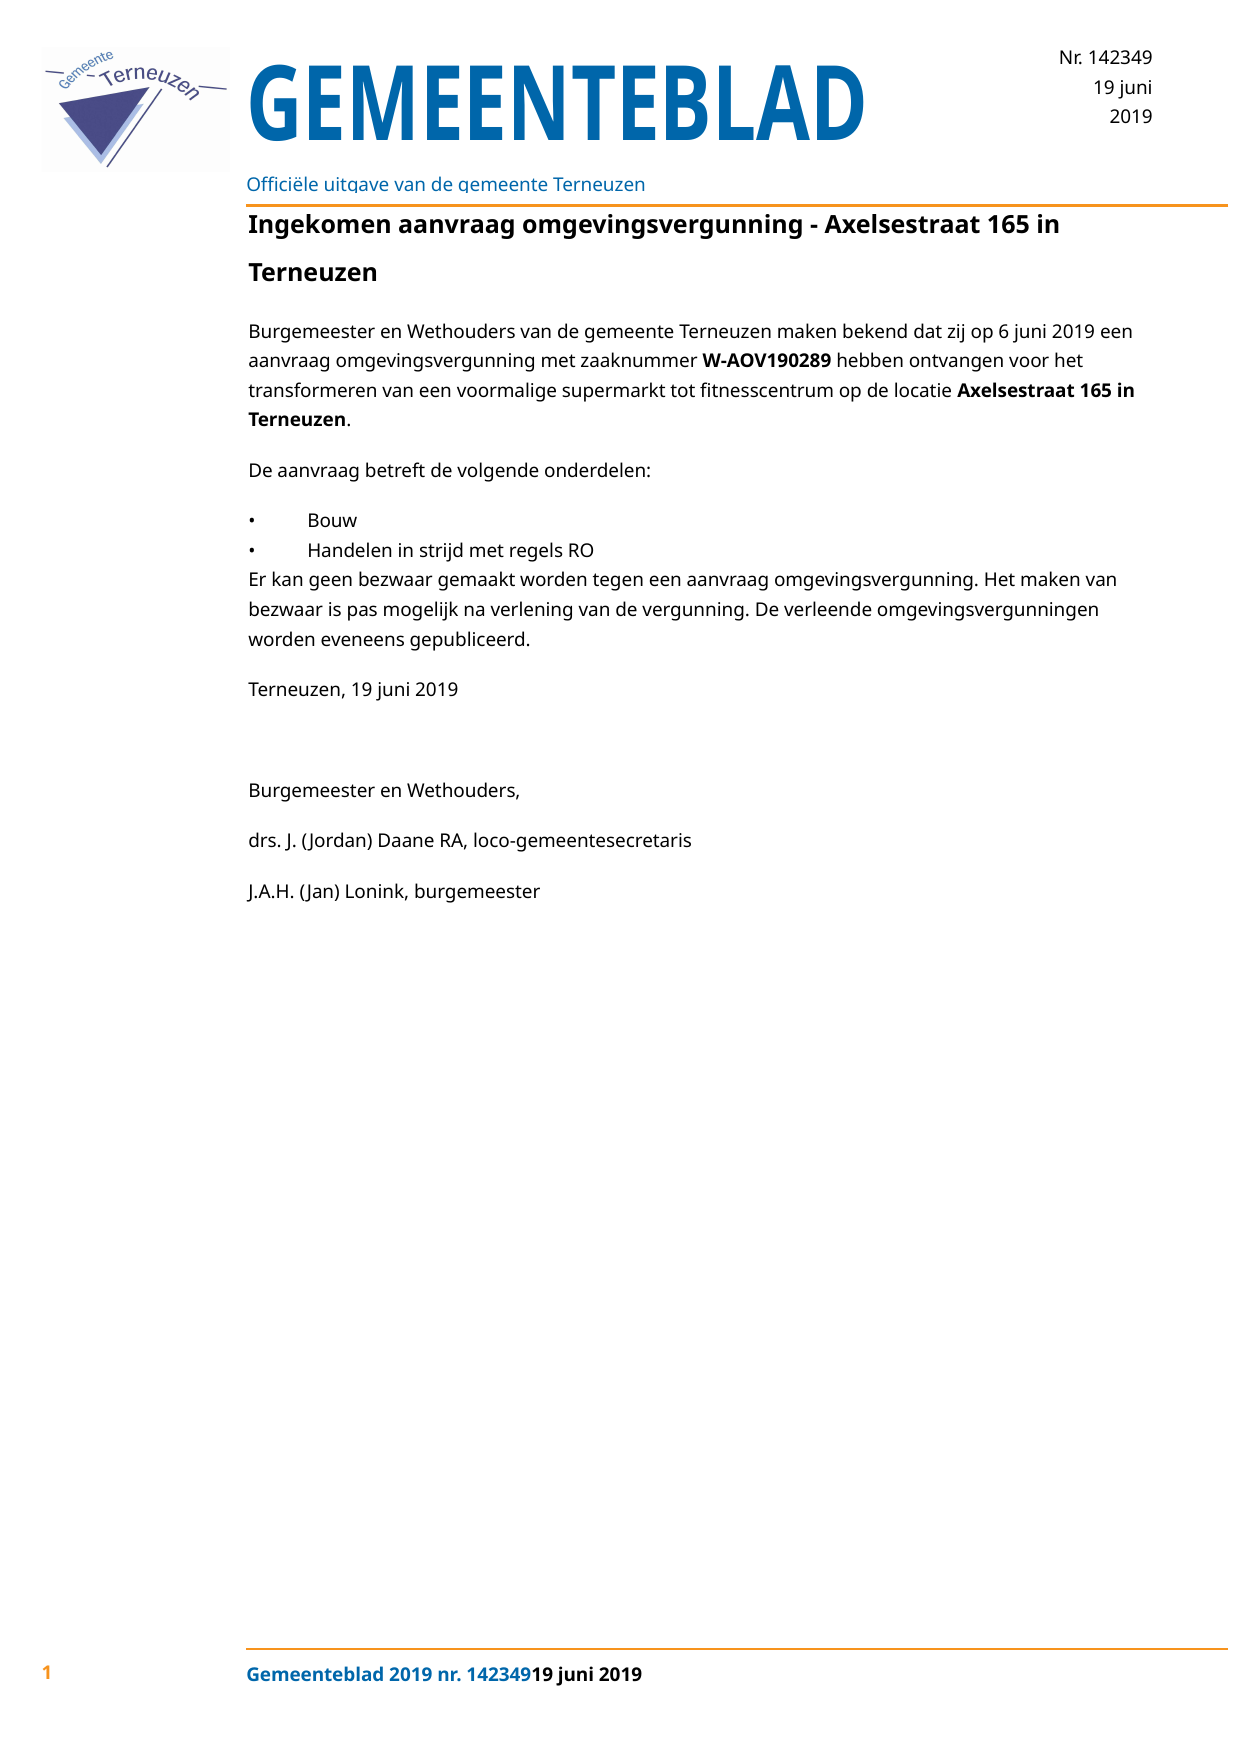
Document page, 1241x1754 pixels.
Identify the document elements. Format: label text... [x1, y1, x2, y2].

text Terneuzen, 19 juni 2019 [248, 676, 1152, 702]
text drs. J. (Jordan) Daane RA, loco-gemeentesecretaris [248, 827, 1152, 853]
text Burgemeester en Wethouders, [248, 777, 1152, 803]
list Bouw [248, 507, 1152, 533]
list Handelen in strijd met regels RO [248, 537, 1152, 563]
text Burgemeester en Wethouders van de gemeente Terneuzen maken bekend dat zij op 6 juni 2019 een aanvraag omgevingsvergunning met zaaknummer W-AOV190289 hebben ontvangen voor het transformeren van een voormalige supermarkt tot fitnesscentrum op de locatie Axelsestraat 165 in Terneuzen. [248, 318, 1152, 432]
text J.A.H. (Jan) Lonink, burgemeester [248, 878, 1152, 904]
text Ingekomen aanvraag omgevingsvergunning - Axelsestraat 165 in Terneuzen [248, 207, 1152, 288]
text Er kan geen bezwaar gemaakt worden tegen een aanvraag omgevingsvergunning. Het maken van bezwaar is pas mogelijk na verlening van de vergunning. De verleende omgevingsvergunningen worden eveneens gepubliceerd. [248, 567, 1152, 652]
text De aanvraag betreft de volgende onderdelen: [248, 457, 1152, 483]
picture [41, 47, 231, 172]
